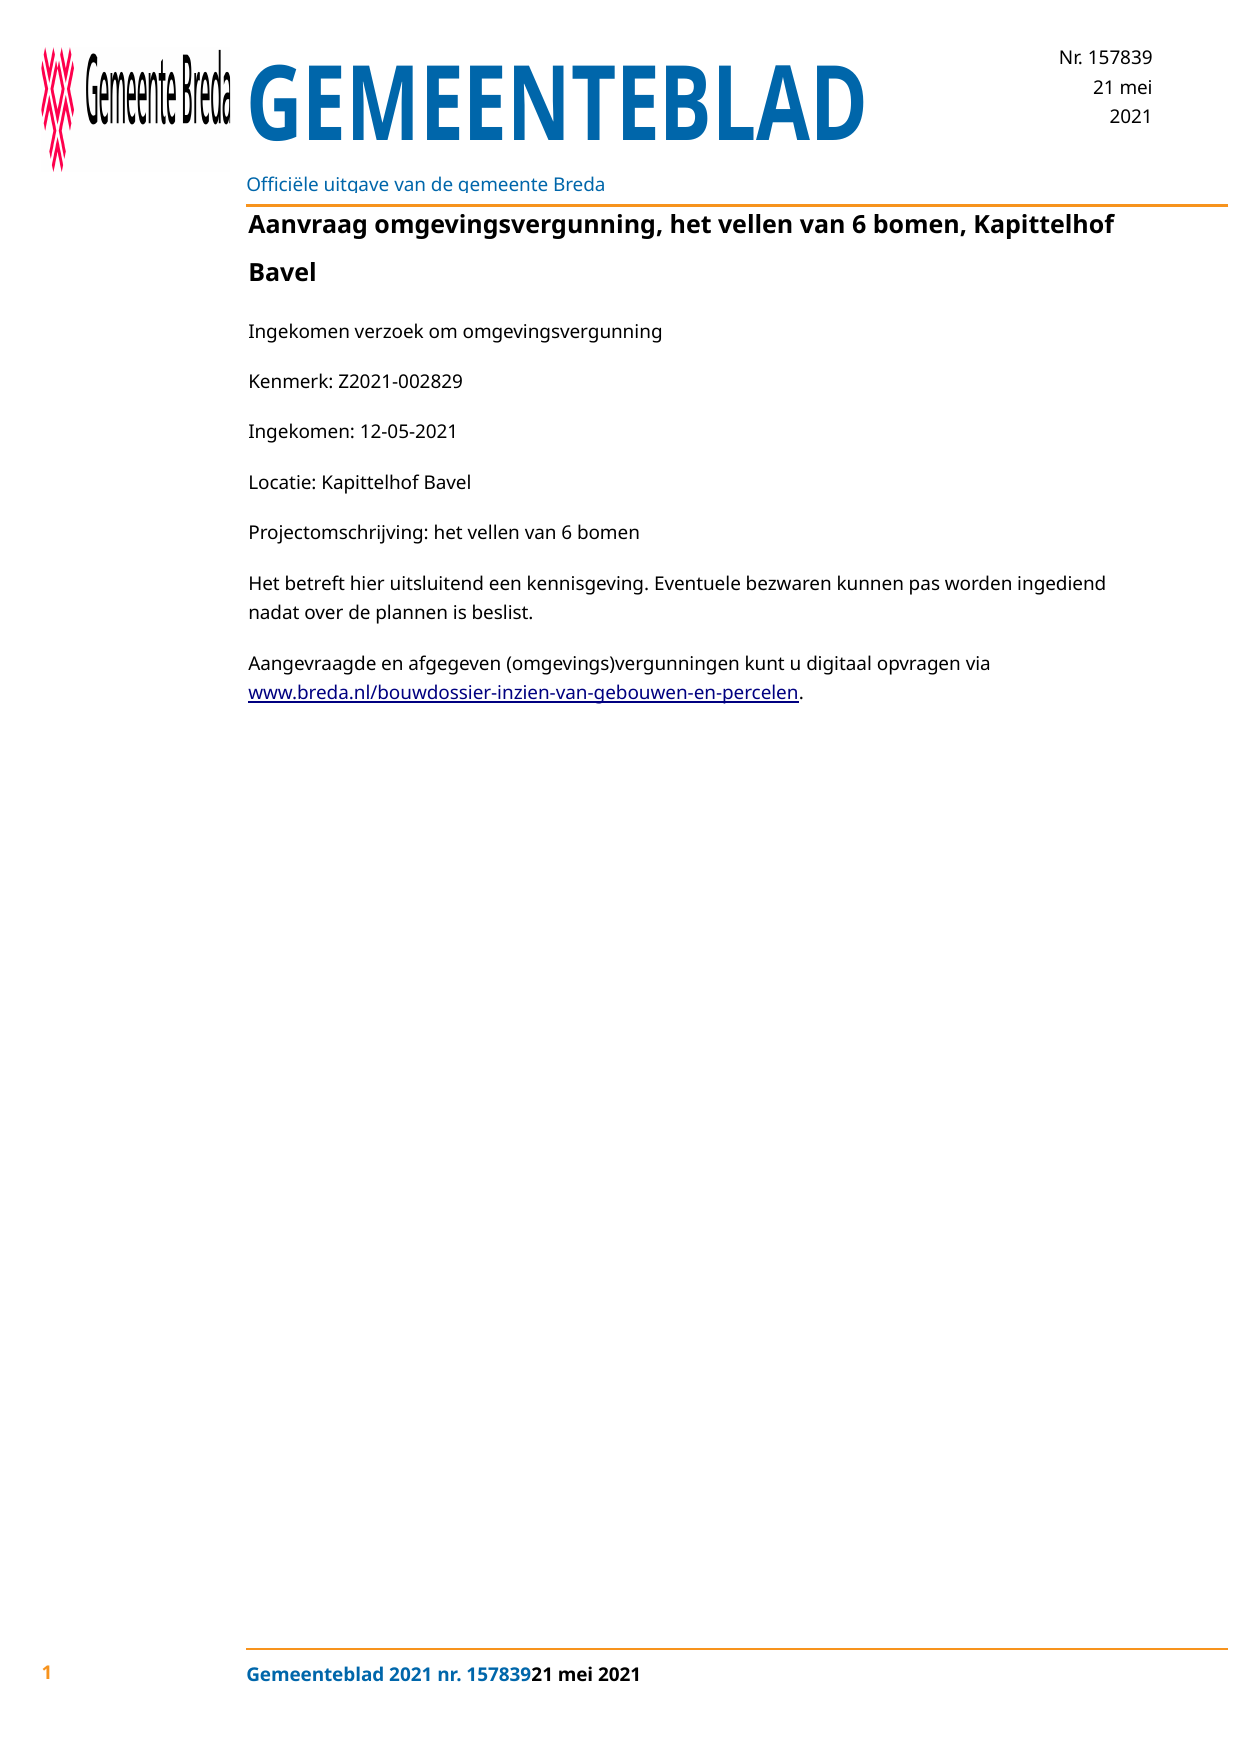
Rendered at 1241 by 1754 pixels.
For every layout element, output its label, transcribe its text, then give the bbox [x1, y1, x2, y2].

text Kenmerk: Z2021-002829 [248, 368, 1152, 394]
text Aangevraagde en afgegeven (omgevings)vergunningen kunt u digitaal opvragen via www.breda.nl/bouwdossier-inzien-van-gebouwen-en-percelen. [248, 650, 1152, 705]
text Projectomschrijving: het vellen van 6 bomen [248, 519, 1152, 545]
text Locatie: Kapittelhof Bavel [248, 469, 1152, 495]
text Ingekomen verzoek om omgevingsvergunning [248, 318, 1152, 344]
text Het betreft hier uitsluitend een kennisgeving. Eventuele bezwaren kunnen pas worden ingediend nadat over de plannen is beslist. [248, 570, 1152, 625]
picture [41, 47, 231, 172]
text Aanvraag omgevingsvergunning, het vellen van 6 bomen, Kapittelhof Bavel [248, 207, 1152, 288]
text Ingekomen: 12-05-2021 [248, 419, 1152, 444]
